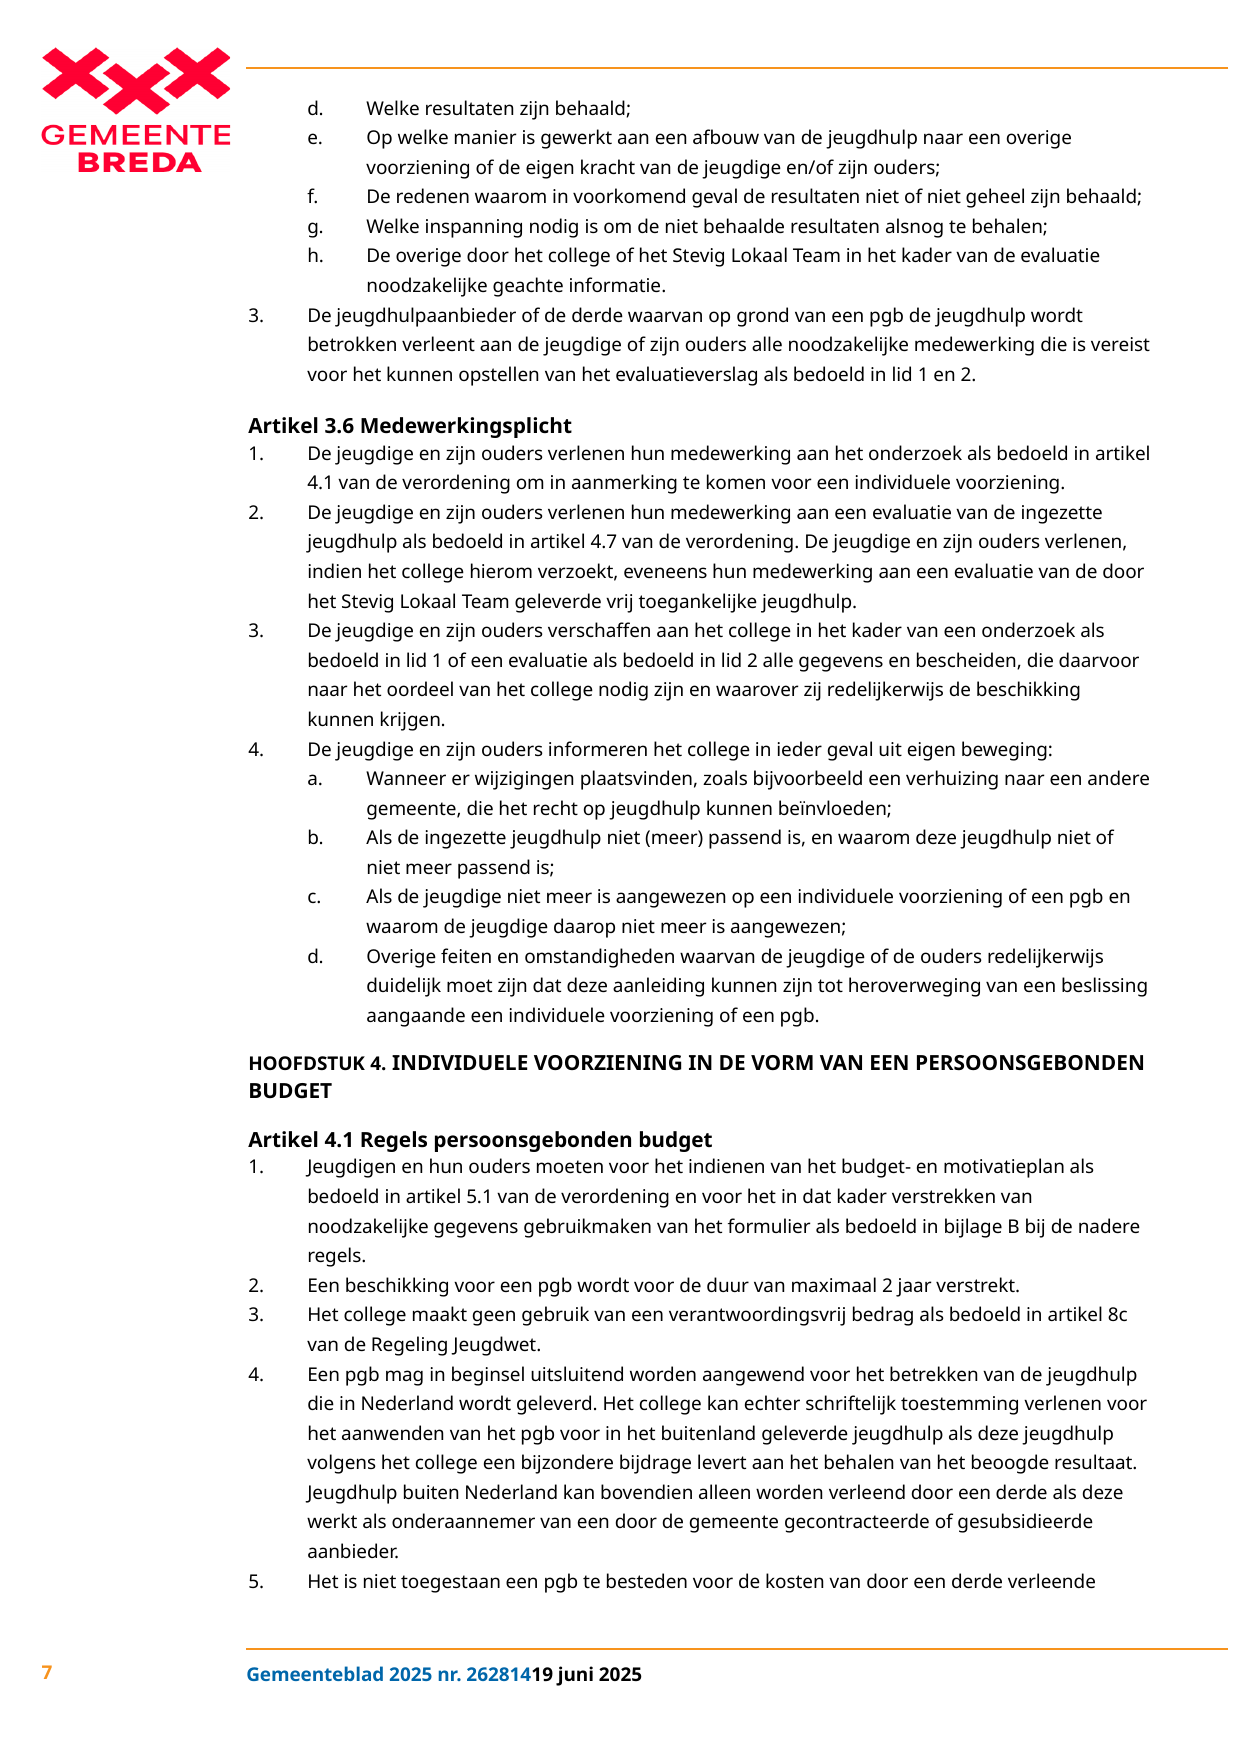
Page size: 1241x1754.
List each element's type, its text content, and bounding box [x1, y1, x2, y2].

list Als de ingezette jeugdhulp niet (meer) passend is, en waarom deze jeugdhulp niet of niet meer passend is; [307, 824, 1152, 880]
list Het college maakt geen gebruik van een verantwoordingsvrij bedrag als bedoeld in artikel 8c van de Regeling Jeugdwet. [248, 1302, 1152, 1357]
list Wanneer er wijzigingen plaatsvinden, zoals bijvoorbeeld een verhuizing naar een andere gemeente, die het recht op jeugdhulp kunnen beïnvloeden; [307, 765, 1152, 821]
list De redenen waarom in voorkomend geval de resultaten niet of niet geheel zijn behaald; [307, 183, 1152, 209]
list De jeugdige en zijn ouders verschaffen aan het college in het kader van een onderzoek als bedoeld in lid 1 of een evaluatie als bedoeld in lid 2 alle gegevens en bescheiden, die daarvoor naar het oordeel van het college nodig zijn en waarover zij redelijkerwijs de beschikking kunnen krijgen. [248, 617, 1152, 732]
list Het is niet toegestaan een pgb te besteden voor de kosten van door een derde verleende [248, 1568, 1152, 1594]
list Jeugdigen en hun ouders moeten voor het indienen van het budget- en motivatieplan als bedoeld in artikel 5.1 van de verordening en voor het in dat kader verstrekken van noodzakelijke gegevens gebruikmaken van het formulier als bedoeld in bijlage B bij de nadere regels. [248, 1154, 1152, 1268]
text Artikel 3.6 Medewerkingsplicht [248, 411, 1152, 440]
list Een beschikking voor een pgb wordt voor de duur van maximaal 2 jaar verstrekt. [248, 1272, 1152, 1298]
list De jeugdhulpaanbieder of de derde waarvan op grond van een pgb de jeugdhulp wordt betrokken verleent aan de jeugdige of zijn ouders alle noodzakelijke medewerking die is vereist voor het kunnen opstellen van het evaluatieverslag als bedoeld in lid 1 en 2. [248, 302, 1152, 387]
list Welke resultaten zijn behaald; [307, 95, 1152, 121]
list Op welke manier is gewerkt aan een afbouw van de jeugdhulp naar een overige voorziening of de eigen kracht van de jeugdige en/of zijn ouders; [307, 124, 1152, 180]
list De jeugdige en zijn ouders informeren het college in ieder geval uit eigen beweging: [248, 736, 1152, 761]
list Als de jeugdige niet meer is aangewezen op een individuele voorziening of een pgb en waarom de jeugdige daarop niet meer is aangewezen; [307, 884, 1152, 939]
list Overige feiten en omstandigheden waarvan de jeugdige of de ouders redelijkerwijs duidelijk moet zijn dat deze aanleiding kunnen zijn tot heroverweging van een beslissing aangaande een individuele voorziening of een pgb. [307, 943, 1152, 1028]
picture [41, 47, 231, 172]
list Welke inspanning nodig is om de niet behaalde resultaten alsnog te behalen; [307, 213, 1152, 239]
list De jeugdige en zijn ouders verlenen hun medewerking aan een evaluatie van de ingezette jeugdhulp als bedoeld in artikel 4.7 van de verordening. De jeugdige en zijn ouders verlenen, indien het college hierom verzoekt, eveneens hun medewerking aan een evaluatie van de door het Stevig Lokaal Team geleverde vrij toegankelijke jeugdhulp. [248, 499, 1152, 613]
text Artikel 4.1 Regels persoonsgebonden budget [248, 1125, 1152, 1154]
list De overige door het college of het Stevig Lokaal Team in het kader van de evaluatie noodzakelijke geachte informatie. [307, 243, 1152, 298]
list Een pgb mag in beginsel uitsluitend worden aangewend voor het betrekken van de jeugdhulp die in Nederland wordt geleverd. Het college kan echter schriftelijk toestemming verlenen voor het aanwenden van het pgb voor in het buitenland geleverde jeugdhulp als deze jeugdhulp volgens het college een bijzondere bijdrage levert aan het behalen van het beoogde resultaat. Jeugdhulp buiten Nederland kan bovendien alleen worden verleend door een derde als deze werkt als onderaannemer van een door de gemeente gecontracteerde of gesubsidieerde aanbieder. [248, 1361, 1152, 1564]
list De jeugdige en zijn ouders verlenen hun medewerking aan het onderzoek als bedoeld in artikel 4.1 van de verordening om in aanmerking te komen voor een individuele voorziening. [248, 440, 1152, 495]
text HOOFDSTUK 4. INDIVIDUELE VOORZIENING IN DE VORM VAN EEN PERSOONSGEBONDEN BUDGET [248, 1048, 1152, 1104]
